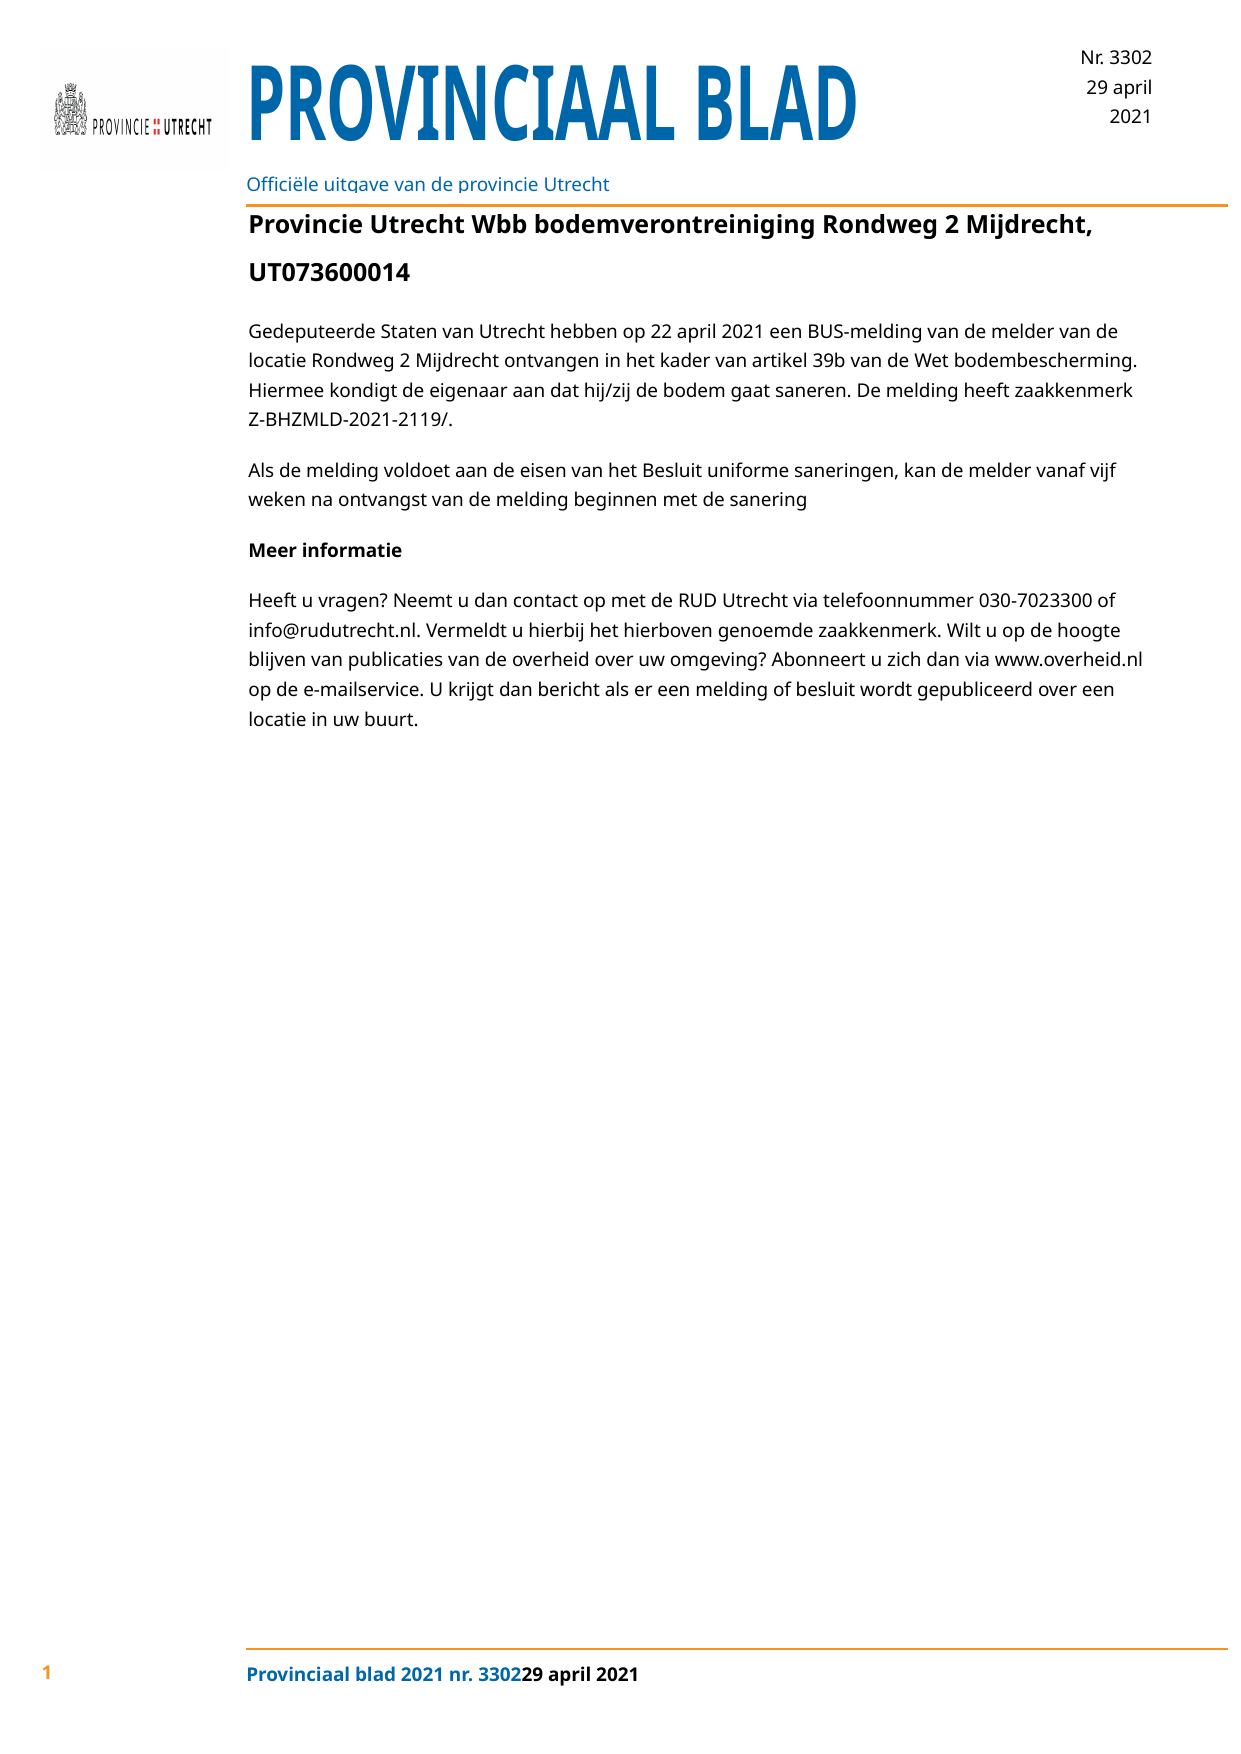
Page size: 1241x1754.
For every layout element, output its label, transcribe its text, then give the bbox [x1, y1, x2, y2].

text Als de melding voldoet aan de eisen van het Besluit uniforme saneringen, kan de melder vanaf vijf weken na ontvangst van de melding beginnen met de sanering [248, 457, 1152, 512]
text Provincie Utrecht Wbb bodemverontreiniging Rondweg 2 Mijdrecht, UT073600014 [248, 207, 1152, 288]
text Heeft u vragen? Neemt u dan contact op met de RUD Utrecht via telefoonnummer 030-7023300 of info@rudutrecht.nl. Vermeldt u hierbij het hierboven genoemde zaakkenmerk. Wilt u op de hoogte blijven van publicaties van de overheid over uw omgeving? Abonneert u zich dan via www.overheid.nl op de e-mailservice. U krijgt dan bericht als er een melding of besluit wordt gepubliceerd over een locatie in uw buurt. [248, 587, 1152, 732]
text Meer informatie [248, 537, 1152, 563]
picture [41, 47, 231, 172]
text Gedeputeerde Staten van Utrecht hebben op 22 april 2021 een BUS-melding van de melder van de locatie Rondweg 2 Mijdrecht ontvangen in het kader van artikel 39b van de Wet bodembescherming. Hiermee kondigt de eigenaar aan dat hij/zij de bodem gaat saneren. De melding heeft zaakkenmerk Z-BHZMLD-2021-2119/. [248, 318, 1152, 432]
